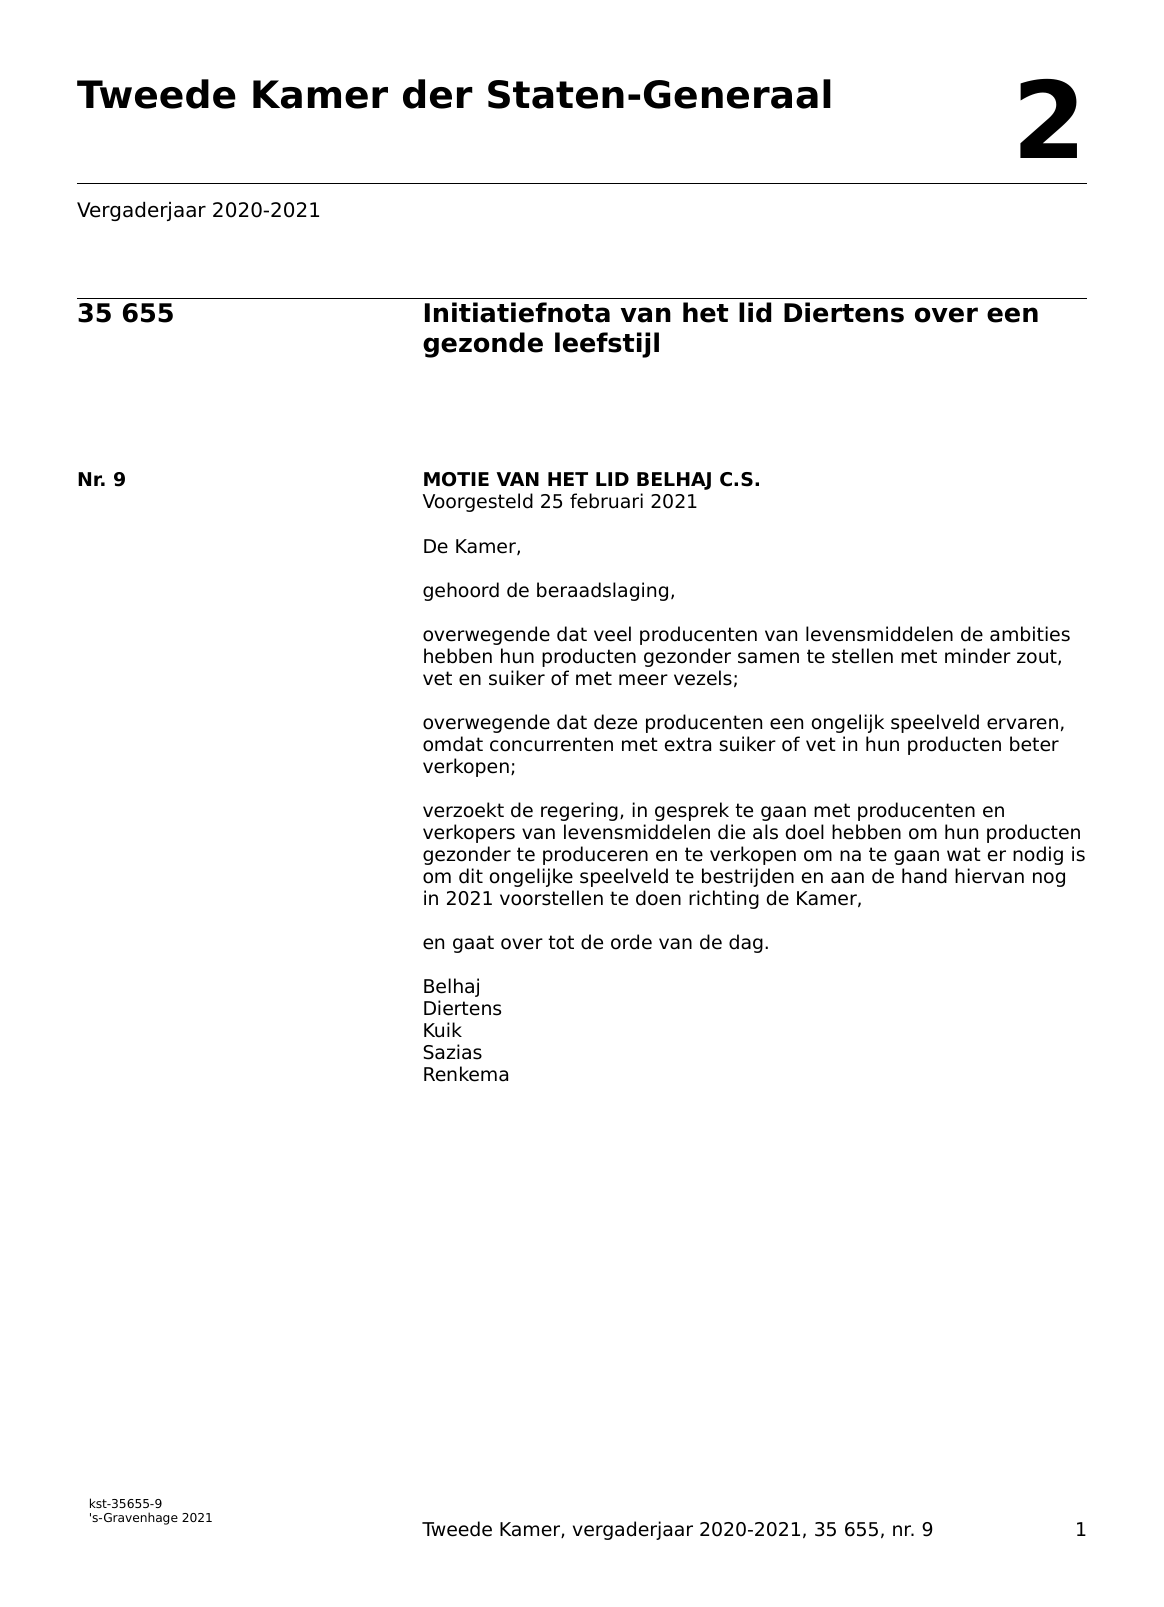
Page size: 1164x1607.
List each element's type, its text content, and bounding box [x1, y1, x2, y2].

text en gaat over tot de orde van de dag. [422, 932, 1087, 954]
table_cell Vergaderjaar 2020-2021 [77, 184, 1087, 298]
text overwegende dat veel producenten van levensmiddelen de ambities hebben hun producten gezonder samen te stellen met minder zout, vet en suiker of met meer vezels; [422, 624, 1087, 690]
text Sazias [422, 1042, 1087, 1064]
text Belhaj [422, 976, 1087, 998]
text Kuik [422, 1020, 1087, 1042]
text 's-Gravenhage 2021 [88, 1511, 323, 1525]
text Renkema [422, 1064, 1087, 1086]
text Voorgesteld 25 februari 2021 [422, 491, 1087, 513]
text Diertens [422, 998, 1087, 1020]
subtitle Nr. 9 MOTIE VAN HET LID BELHAJ C.S. [77, 469, 1087, 491]
text verzoekt de regering, in gesprek te gaan met producenten en verkopers van levensmiddelen die als doel hebben om hun producten gezonder te produceren en te verkopen om na te gaan wat er nodig is om dit ongelijke speelveld te bestrijden en aan de hand hiervan nog in 2021 voorstellen te doen richting de Kamer, [422, 800, 1087, 910]
table_header Tweede Kamer der Staten-Generaal [77, 59, 886, 183]
subtitle 35 655 Initiatiefnota van het lid Diertens over een gezonde leefstijl [77, 299, 1087, 358]
table_header 2 [886, 59, 1087, 183]
text kst-35655-9 [88, 1497, 323, 1511]
text De Kamer, [422, 536, 1087, 557]
text gehoord de beraadslaging, [422, 580, 1087, 602]
text overwegende dat deze producenten een ongelijk speelveld ervaren, omdat concurrenten met extra suiker of vet in hun producten beter verkopen; [422, 712, 1087, 778]
